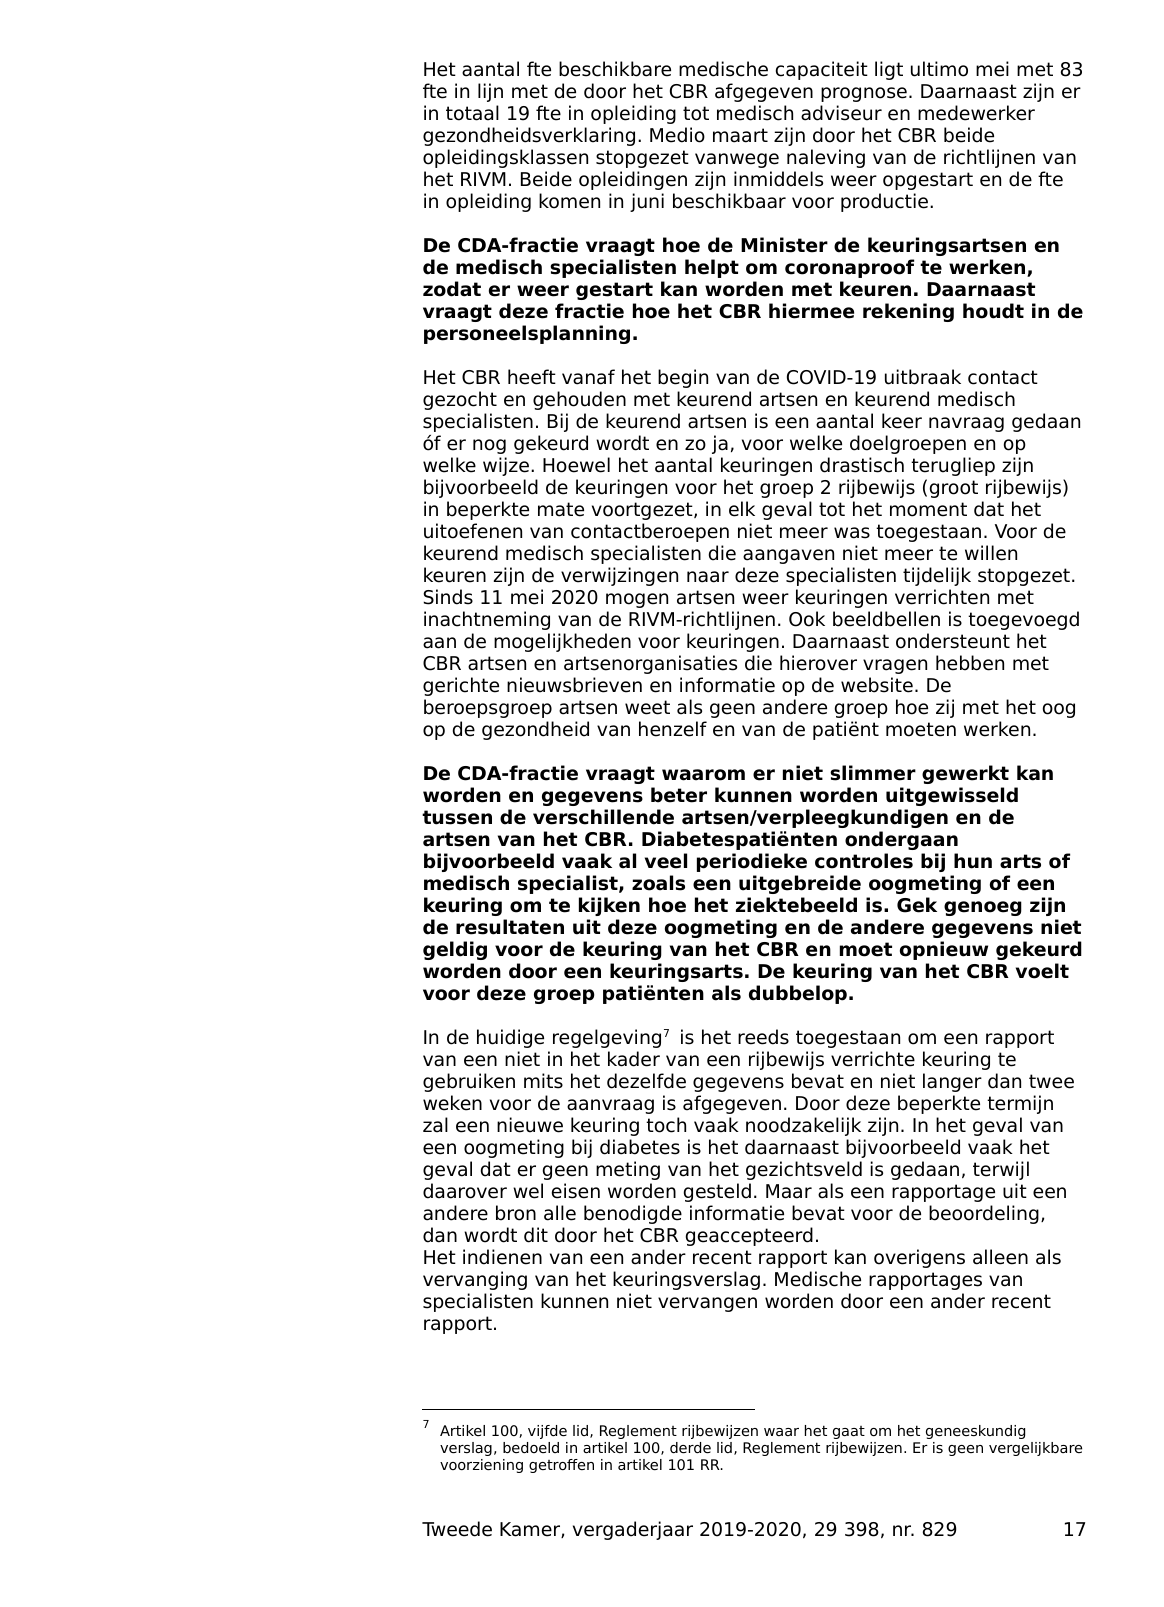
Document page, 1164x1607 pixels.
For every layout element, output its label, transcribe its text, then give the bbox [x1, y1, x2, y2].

text Het indienen van een ander recent rapport kan overigens alleen als vervanging van het keuringsverslag. Medische rapportages van specialisten kunnen niet vervangen worden door een ander recent rapport. [422, 1247, 1087, 1335]
text Het CBR heeft vanaf het begin van de COVID-19 uitbraak contact gezocht en gehouden met keurend artsen en keurend medisch specialisten. Bij de keurend artsen is een aantal keer navraag gedaan óf er nog gekeurd wordt en zo ja, voor welke doelgroepen en op welke wijze. Hoewel het aantal keuringen drastisch terugliep zijn bijvoorbeeld de keuringen voor het groep 2 rijbewijs (groot rijbewijs) in beperkte mate voortgezet, in elk geval tot het moment dat het uitoefenen van contactberoepen niet meer was toegestaan. Voor de keurend medisch specialisten die aangaven niet meer te willen keuren zijn de verwijzingen naar deze specialisten tijdelijk stopgezet. Sinds 11 mei 2020 mogen artsen weer keuringen verrichten met inachtneming van de RIVM-richtlijnen. Ook beeldbellen is toegevoegd aan de mogelijkheden voor keuringen. Daarnaast ondersteunt het CBR artsen en artsenorganisaties die hierover vragen hebben met gerichte nieuwsbrieven en informatie op de website. De beroepsgroep artsen weet als geen andere groep hoe zij met het oog op de gezondheid van henzelf en van de patiënt moeten werken. [422, 367, 1087, 741]
text De CDA-fractie vraagt hoe de Minister de keuringsartsen en de medisch specialisten helpt om coronaproof te werken, zodat er weer gestart kan worden met keuren. Daarnaast vraagt deze fractie hoe het CBR hiermee rekening houdt in de personeelsplanning. [422, 235, 1087, 345]
text De CDA-fractie vraagt waarom er niet slimmer gewerkt kan worden en gegevens beter kunnen worden uitgewisseld tussen de verschillende artsen/verpleegkundigen en de artsen van het CBR. Diabetespatiënten ondergaan bijvoorbeeld vaak al veel periodieke controles bij hun arts of medisch specialist, zoals een uitgebreide oogmeting of een keuring om te kijken hoe het ziektebeeld is. Gek genoeg zijn de resultaten uit deze oogmeting en de andere gegevens niet geldig voor de keuring van het CBR en moet opnieuw gekeurd worden door een keuringsarts. De keuring van het CBR voelt voor deze groep patiënten als dubbelop. [422, 763, 1087, 1005]
text In de huidige regelgeving is het reeds toegestaan om een rapport van een niet in het kader van een rijbewijs verrichte keuring te gebruiken mits het dezelfde gegevens bevat en niet langer dan twee weken voor de aanvraag is afgegeven. Door deze beperkte termijn zal een nieuwe keuring toch vaak noodzakelijk zijn. In het geval van een oogmeting bij diabetes is het daarnaast bijvoorbeeld vaak het geval dat er geen meting van het gezichtsveld is gedaan, terwijl daarover wel eisen worden gesteld. Maar als een rapportage uit een andere bron alle benodigde informatie bevat voor de beoordeling, dan wordt dit door het CBR geaccepteerd. [422, 1027, 1087, 1247]
text Het aantal fte beschikbare medische capaciteit ligt ultimo mei met 83 fte in lijn met de door het CBR afgegeven prognose. Daarnaast zijn er in totaal 19 fte in opleiding tot medisch adviseur en medewerker gezondheidsverklaring. Medio maart zijn door het CBR beide opleidingsklassen stopgezet vanwege naleving van de richtlijnen van het RIVM. Beide opleidingen zijn inmiddels weer opgestart en de fte in opleiding komen in juni beschikbaar voor productie. [422, 59, 1087, 213]
text Artikel 100, vijfde lid, Reglement rijbewijzen waar het gaat om het geneeskundig verslag, bedoeld in artikel 100, derde lid, Reglement rijbewijzen. Er is geen vergelijkbare voorziening getroffen in artikel 101 RR. [422, 1418, 1087, 1474]
